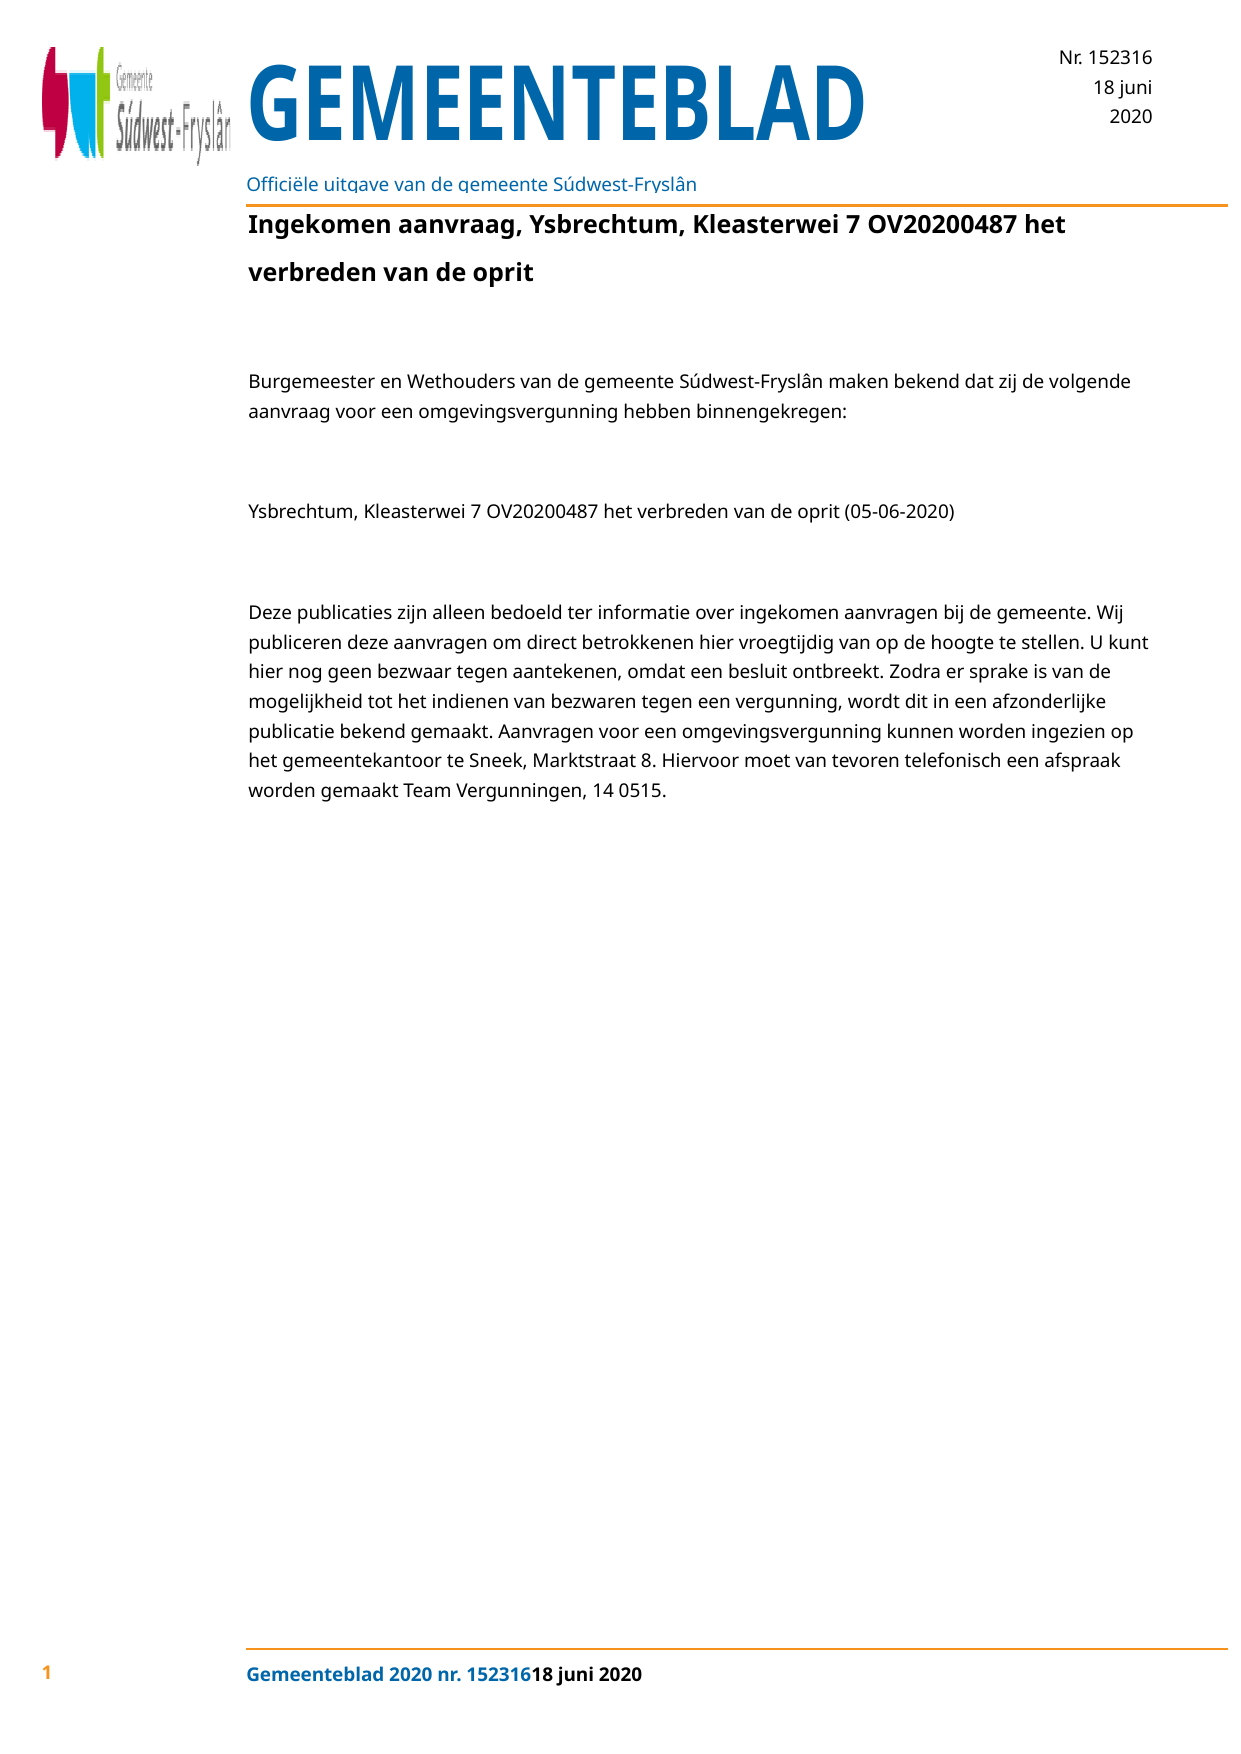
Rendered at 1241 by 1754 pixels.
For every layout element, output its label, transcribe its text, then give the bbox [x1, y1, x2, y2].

picture [41, 47, 231, 172]
text Deze publicaties zijn alleen bedoeld ter informatie over ingekomen aanvragen bij de gemeente. Wij publiceren deze aanvragen om direct betrokkenen hier vroegtijdig van op de hoogte te stellen. U kunt hier nog geen bezwaar tegen aantekenen, omdat een besluit ontbreekt. Zodra er sprake is van de mogelijkheid tot het indienen van bezwaren tegen een vergunning, wordt dit in een afzonderlijke publicatie bekend gemaakt. Aanvragen voor een omgevingsvergunning kunnen worden ingezien op het gemeentekantoor te Sneek, Marktstraat 8. Hiervoor moet van tevoren telefonisch een afspraak worden gemaakt Team Vergunningen, 14 0515. [248, 599, 1152, 803]
text Ingekomen aanvraag, Ysbrechtum, Kleasterwei 7 OV20200487 het verbreden van de oprit [248, 207, 1152, 288]
text Ysbrechtum, Kleasterwei 7 OV20200487 het verbreden van de oprit (05-06-2020) [248, 499, 1152, 524]
text Burgemeester en Wethouders van de gemeente Súdwest-Fryslân maken bekend dat zij de volgende aanvraag voor een omgevingsvergunning hebben binnengekregen: [248, 368, 1152, 424]
